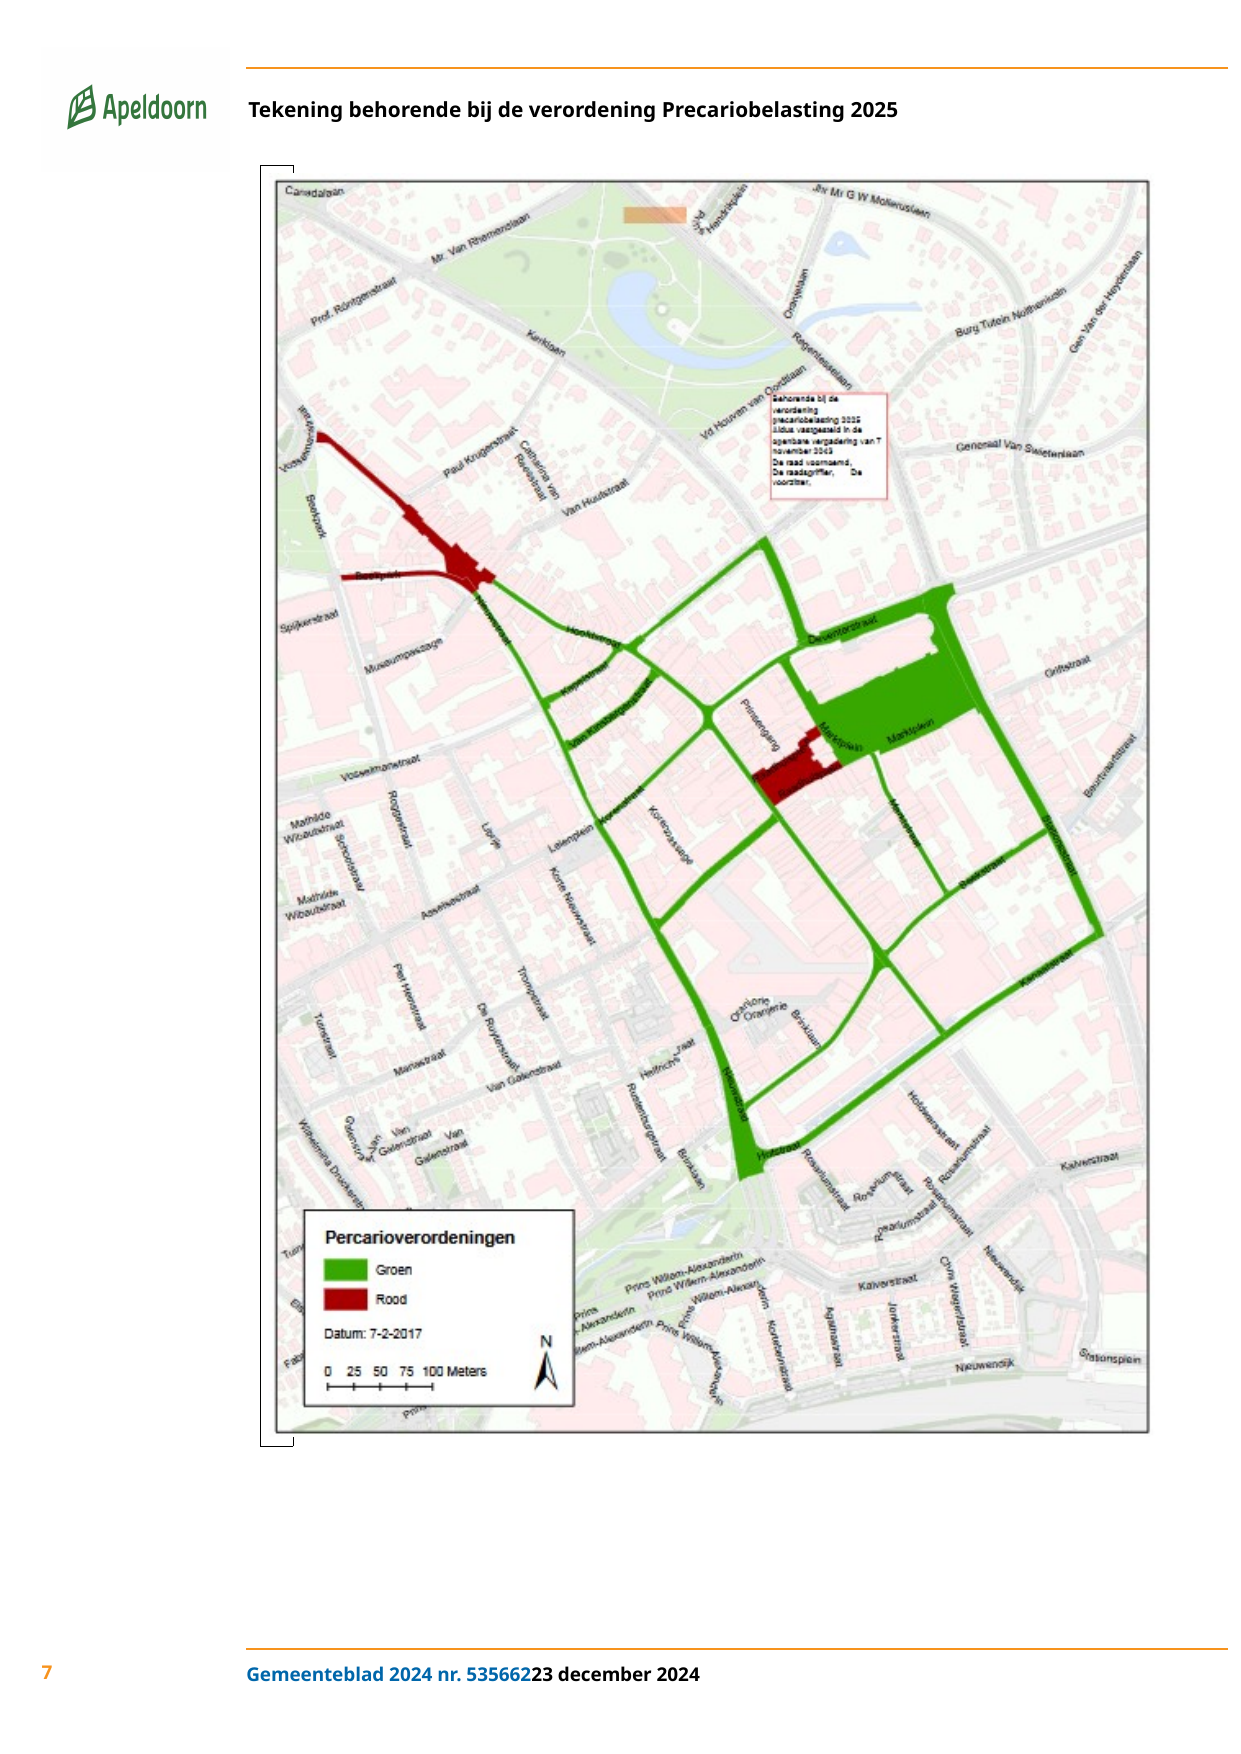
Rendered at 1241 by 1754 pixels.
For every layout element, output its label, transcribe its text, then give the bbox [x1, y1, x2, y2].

picture [41, 47, 231, 172]
picture [268, 173, 1155, 1437]
text Tekening behorende bij de verordening Precariobelasting 2025 [248, 95, 1152, 123]
